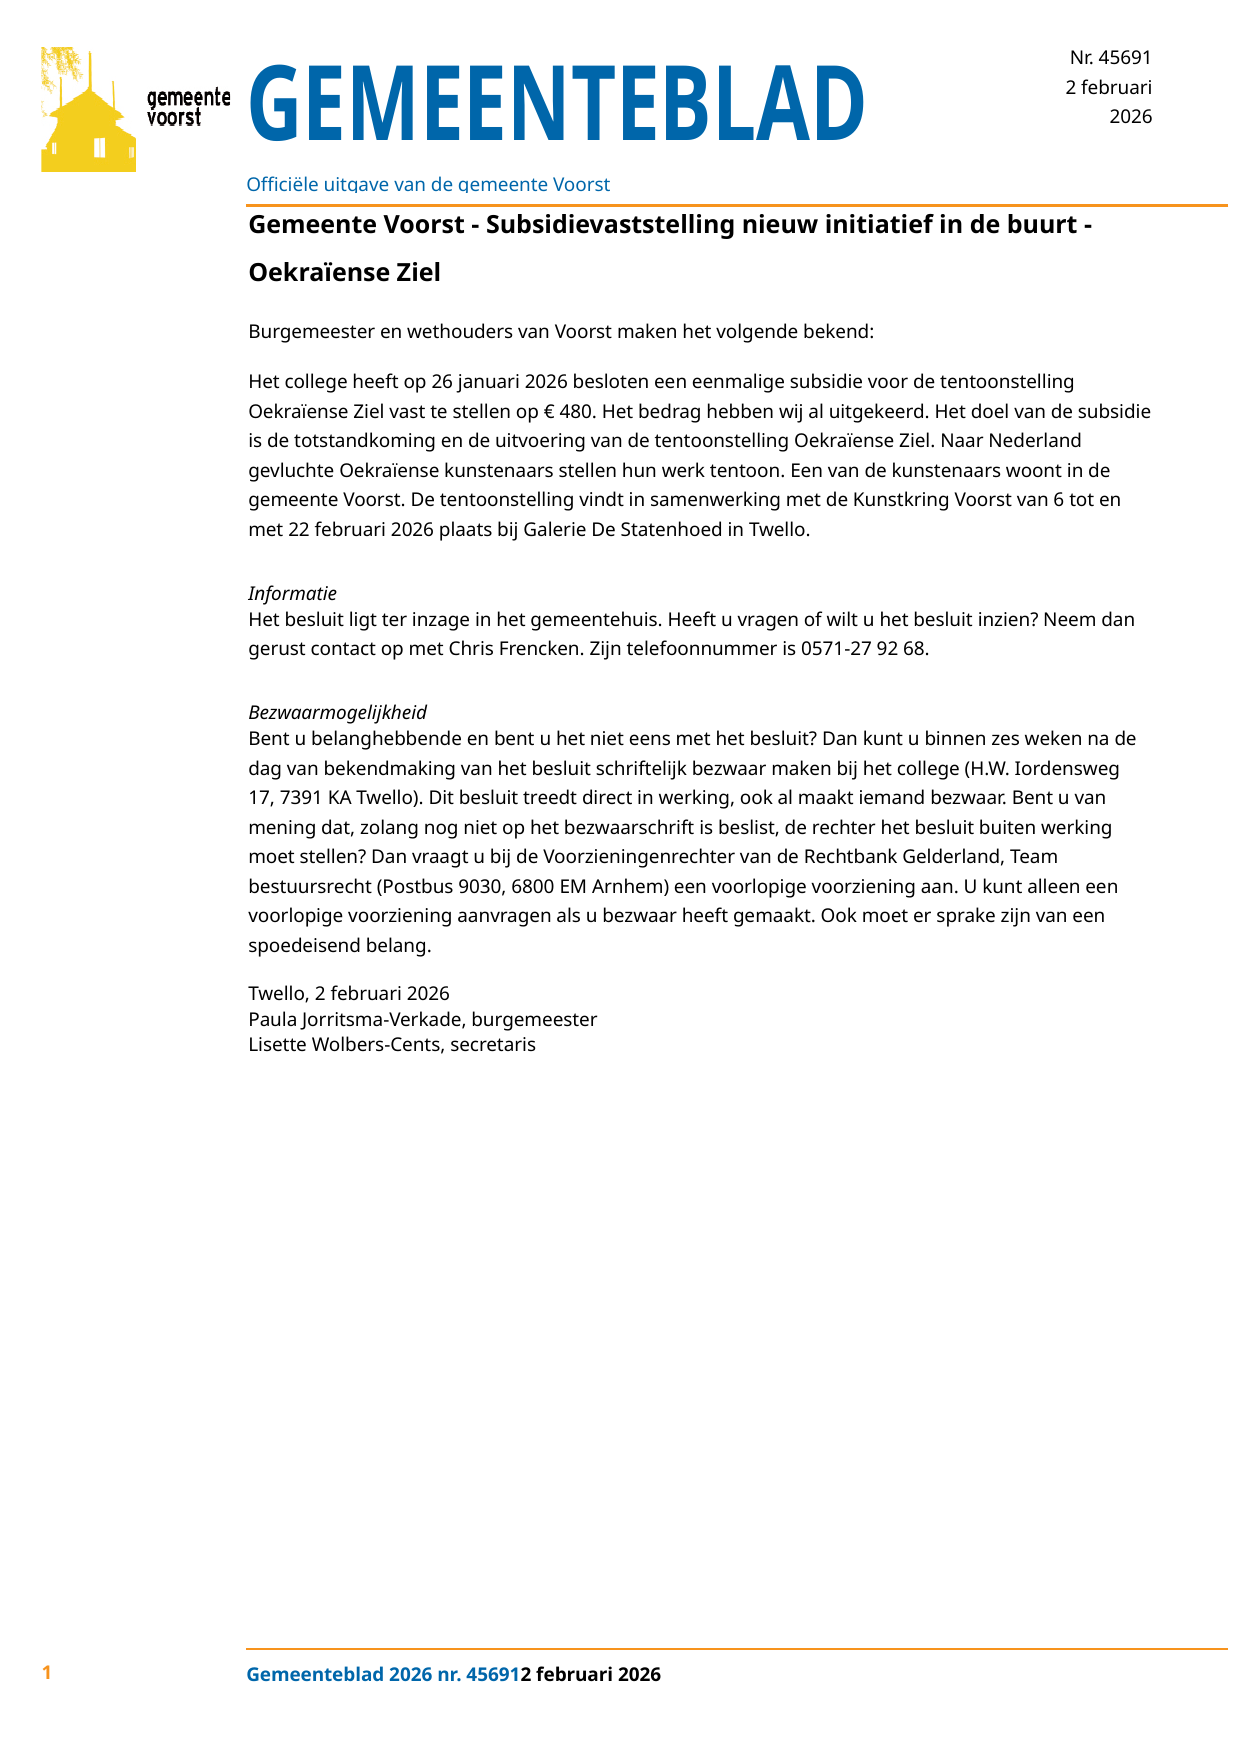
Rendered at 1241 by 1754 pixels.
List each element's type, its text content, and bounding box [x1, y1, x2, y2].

text Twello, 2 februari 2026 [248, 980, 1152, 1006]
picture [41, 47, 231, 172]
text Het college heeft op 26 januari 2026 besloten een eenmalige subsidie voor de tentoonstelling Oekraïense Ziel vast te stellen op € 480. Het bedrag hebben wij al uitgekeerd. Het doel van de subsidie is de totstandkoming en de uitvoering van de tentoonstelling Oekraïense Ziel. Naar Nederland gevluchte Oekraïense kunstenaars stellen hun werk tentoon. Een van de kunstenaars woont in de gemeente Voorst. De tentoonstelling vindt in samenwerking met de Kunstkring Voorst van 6 tot en met 22 februari 2026 plaats bij Galerie De Statenhoed in Twello. [248, 368, 1152, 542]
text Paula Jorritsma-Verkade, burgemeester [248, 1006, 1152, 1032]
text Lisette Wolbers-Cents, secretaris [248, 1032, 1152, 1057]
text Bent u belanghebbende en bent u het niet eens met het besluit? Dan kunt u binnen zes weken na de dag van bekendmaking van het besluit schriftelijk bezwaar maken bij het college (H.W. Iordensweg 17, 7391 KA Twello). Dit besluit treedt direct in werking, ook al maakt iemand bezwaar. Bent u van mening dat, zolang nog niet op het bezwaarschrift is beslist, de rechter het besluit buiten werking moet stellen? Dan vraagt u bij de Voorzieningenrechter van de Rechtbank Gelderland, Team bestuursrecht (Postbus 9030, 6800 EM Arnhem) een voorlopige voorziening aan. U kunt alleen een voorlopige voorziening aanvragen als u bezwaar heeft gemaakt. Ook moet er sprake zijn van een spoedeisend belang. [248, 725, 1152, 958]
text Bezwaarmogelijkheid [248, 699, 1152, 725]
text Informatie [248, 580, 1152, 606]
text Het besluit ligt ter inzage in het gemeentehuis. Heeft u vragen of wilt u het besluit inzien? Neem dan gerust contact op met Chris Frencken. Zijn telefoonnummer is 0571-27 92 68. [248, 606, 1152, 661]
text Gemeente Voorst - Subsidievaststelling nieuw initiatief in de buurt - Oekraïense Ziel [248, 207, 1152, 288]
text Burgemeester en wethouders van Voorst maken het volgende bekend: [248, 318, 1152, 344]
